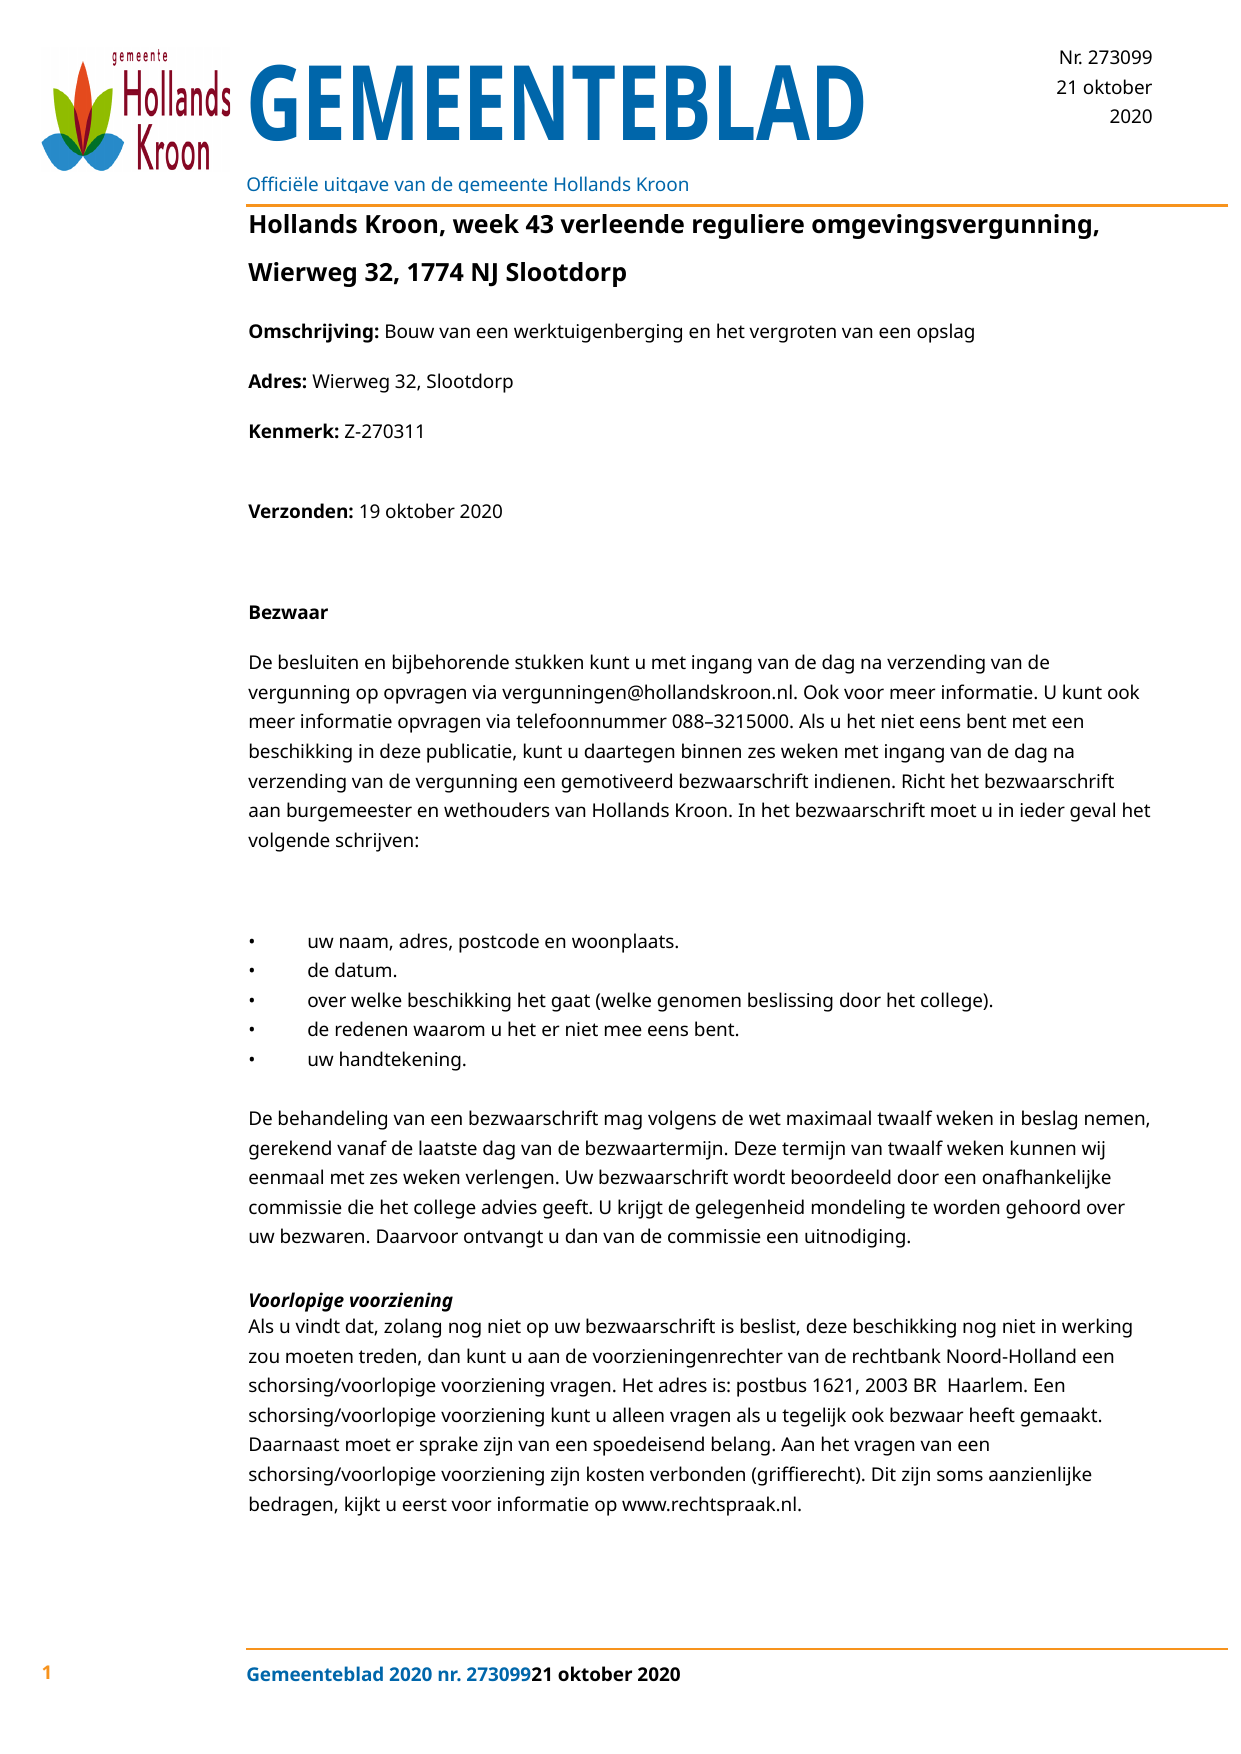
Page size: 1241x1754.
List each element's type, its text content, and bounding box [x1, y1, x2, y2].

table_header [248, 469, 700, 495]
list uw handtekening. [248, 1046, 1152, 1072]
text Als u vindt dat, zolang nog niet op uw bezwaarschrift is beslist, deze beschikking nog niet in werking zou moeten treden, dan kunt u aan de voorzieningenrechter van de rechtbank Noord-Holland een schorsing/voorlopige voorziening vragen. Het adres is: postbus 1621, 2003 BR Haarlem. Een schorsing/voorlopige voorziening kunt u alleen vragen als u tegelijk ook bezwaar heeft gemaakt. Daarnaast moet er sprake zijn van een spoedeisend belang. Aan het vragen van een schorsing/voorlopige voorziening zijn kosten verbonden (griffierecht). Dit zijn soms aanzienlijke bedragen, kijkt u eerst voor informatie op www.rechtspraak.nl. [248, 1313, 1152, 1517]
text De besluiten en bijbehorende stukken kunt u met ingang van de dag na verzending van de vergunning op opvragen via vergunningen@hollandskroon.nl. Ook voor meer informatie. U kunt ook meer informatie opvragen via telefoonnummer 088–3215000. Als u het niet eens bent met een beschikking in deze publicatie, kunt u daartegen binnen zes weken met ingang van de dag na verzending van de vergunning een gemotiveerd bezwaarschrift indienen. Richt het bezwaarschrift aan burgemeester en wethouders van Hollands Kroon. In het bezwaarschrift moet u in ieder geval het volgende schrijven: [248, 649, 1152, 853]
list uw naam, adres, postcode en woonplaats. [248, 928, 1152, 953]
picture [41, 47, 231, 172]
text Bezwaar [248, 599, 1152, 625]
list over welke beschikking het gaat (welke genomen beslissing door het college). [248, 987, 1152, 1013]
list de datum. [248, 957, 1152, 983]
text Verzonden: 19 oktober 2020 [248, 498, 1152, 524]
text Omschrijving: Bouw van een werktuigenberging en het vergroten van een opslag [248, 318, 1152, 344]
table_header [700, 469, 1152, 495]
text Voorlopige voorziening [248, 1288, 1152, 1313]
text Adres: Wierweg 32, Slootdorp [248, 368, 1152, 394]
text De behandeling van een bezwaarschrift mag volgens de wet maximaal twaalf weken in beslag nemen, gerekend vanaf de laatste dag van de bezwaartermijn. Deze termijn van twaalf weken kunnen wij eenmaal met zes weken verlengen. Uw bezwaarschrift wordt beoordeeld door een onafhankelijke commissie die het college advies geeft. U krijgt de gelegenheid mondeling te worden gehoord over uw bezwaren. Daarvoor ontvangt u dan van de commissie een uitnodiging. [248, 1105, 1152, 1249]
text Hollands Kroon, week 43 verleende reguliere omgevingsvergunning, Wierweg 32, 1774 NJ Slootdorp [248, 207, 1152, 288]
text Kenmerk: Z-270311 [248, 419, 1152, 444]
list de redenen waarom u het er niet mee eens bent. [248, 1017, 1152, 1042]
